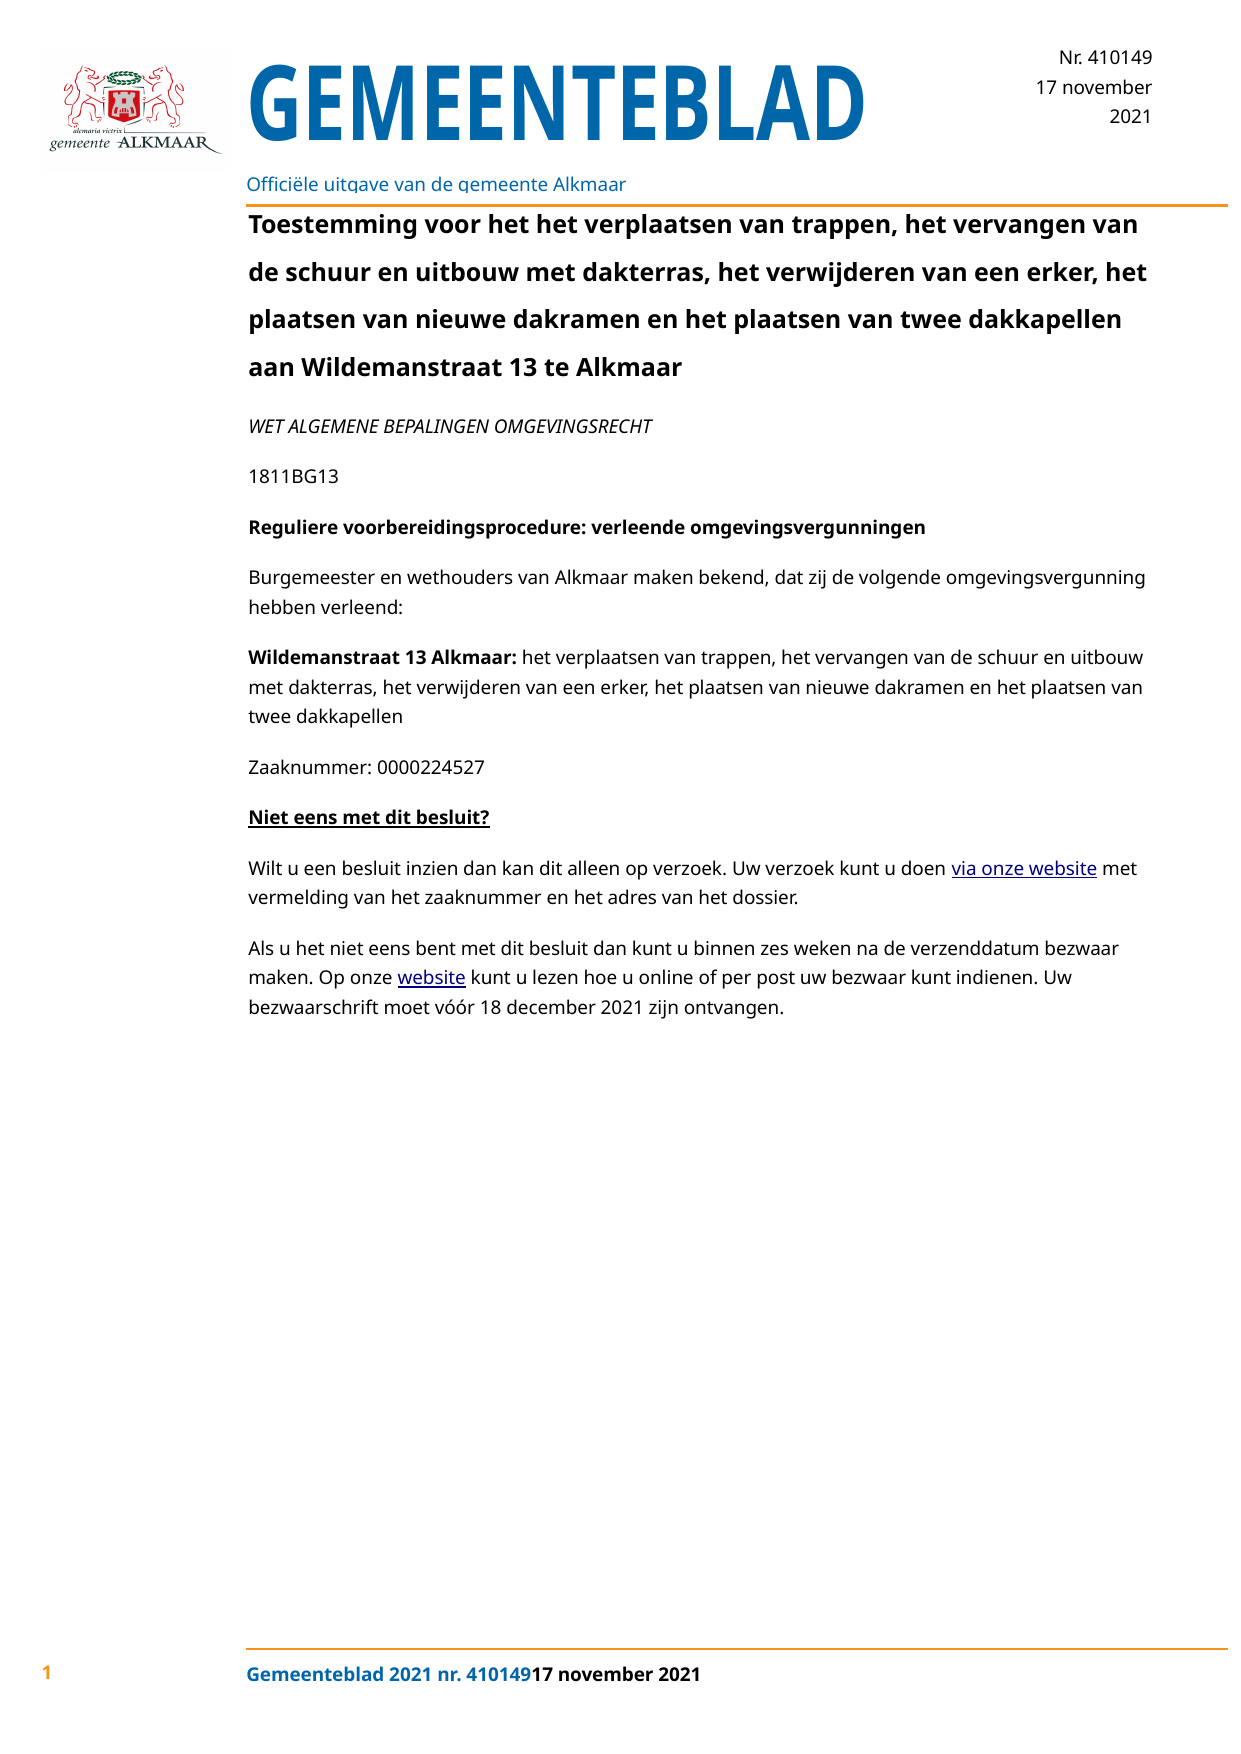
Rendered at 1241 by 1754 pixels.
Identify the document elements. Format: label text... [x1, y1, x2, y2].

text Zaaknummer: 0000224527 [248, 754, 1152, 780]
text Toestemming voor het het verplaatsen van trappen, het vervangen van de schuur en uitbouw met dakterras, het verwijderen van een erker, het plaatsen van nieuwe dakramen en het plaatsen van twee dakkapellen aan Wildemanstraat 13 te Alkmaar [248, 207, 1152, 384]
text Burgemeester en wethouders van Alkmaar maken bekend, dat zij de volgende omgevingsvergunning hebben verleend: [248, 564, 1152, 620]
text WET ALGEMENE BEPALINGEN OMGEVINGSRECHT [248, 413, 1152, 439]
text Wildemanstraat 13 Alkmaar: het verplaatsen van trappen, het vervangen van de schuur en uitbouw met dakterras, het verwijderen van een erker, het plaatsen van nieuwe dakramen en het plaatsen van twee dakkapellen [248, 644, 1152, 729]
text 1811BG13 [248, 463, 1152, 489]
text Als u het niet eens bent met dit besluit dan kunt u binnen zes weken na de verzenddatum bezwaar maken. Op onze website kunt u lezen hoe u online of per post uw bezwaar kunt indienen. Uw bezwaarschrift moet vóór 18 december 2021 zijn ontvangen. [248, 935, 1152, 1020]
text Wilt u een besluit inzien dan kan dit alleen op verzoek. Uw verzoek kunt u doen via onze website met vermelding van het zaaknummer en het adres van het dossier. [248, 855, 1152, 910]
picture [41, 47, 231, 172]
text Reguliere voorbereidingsprocedure: verleende omgevingsvergunningen [248, 514, 1152, 540]
text Niet eens met dit besluit? [248, 804, 1152, 830]
